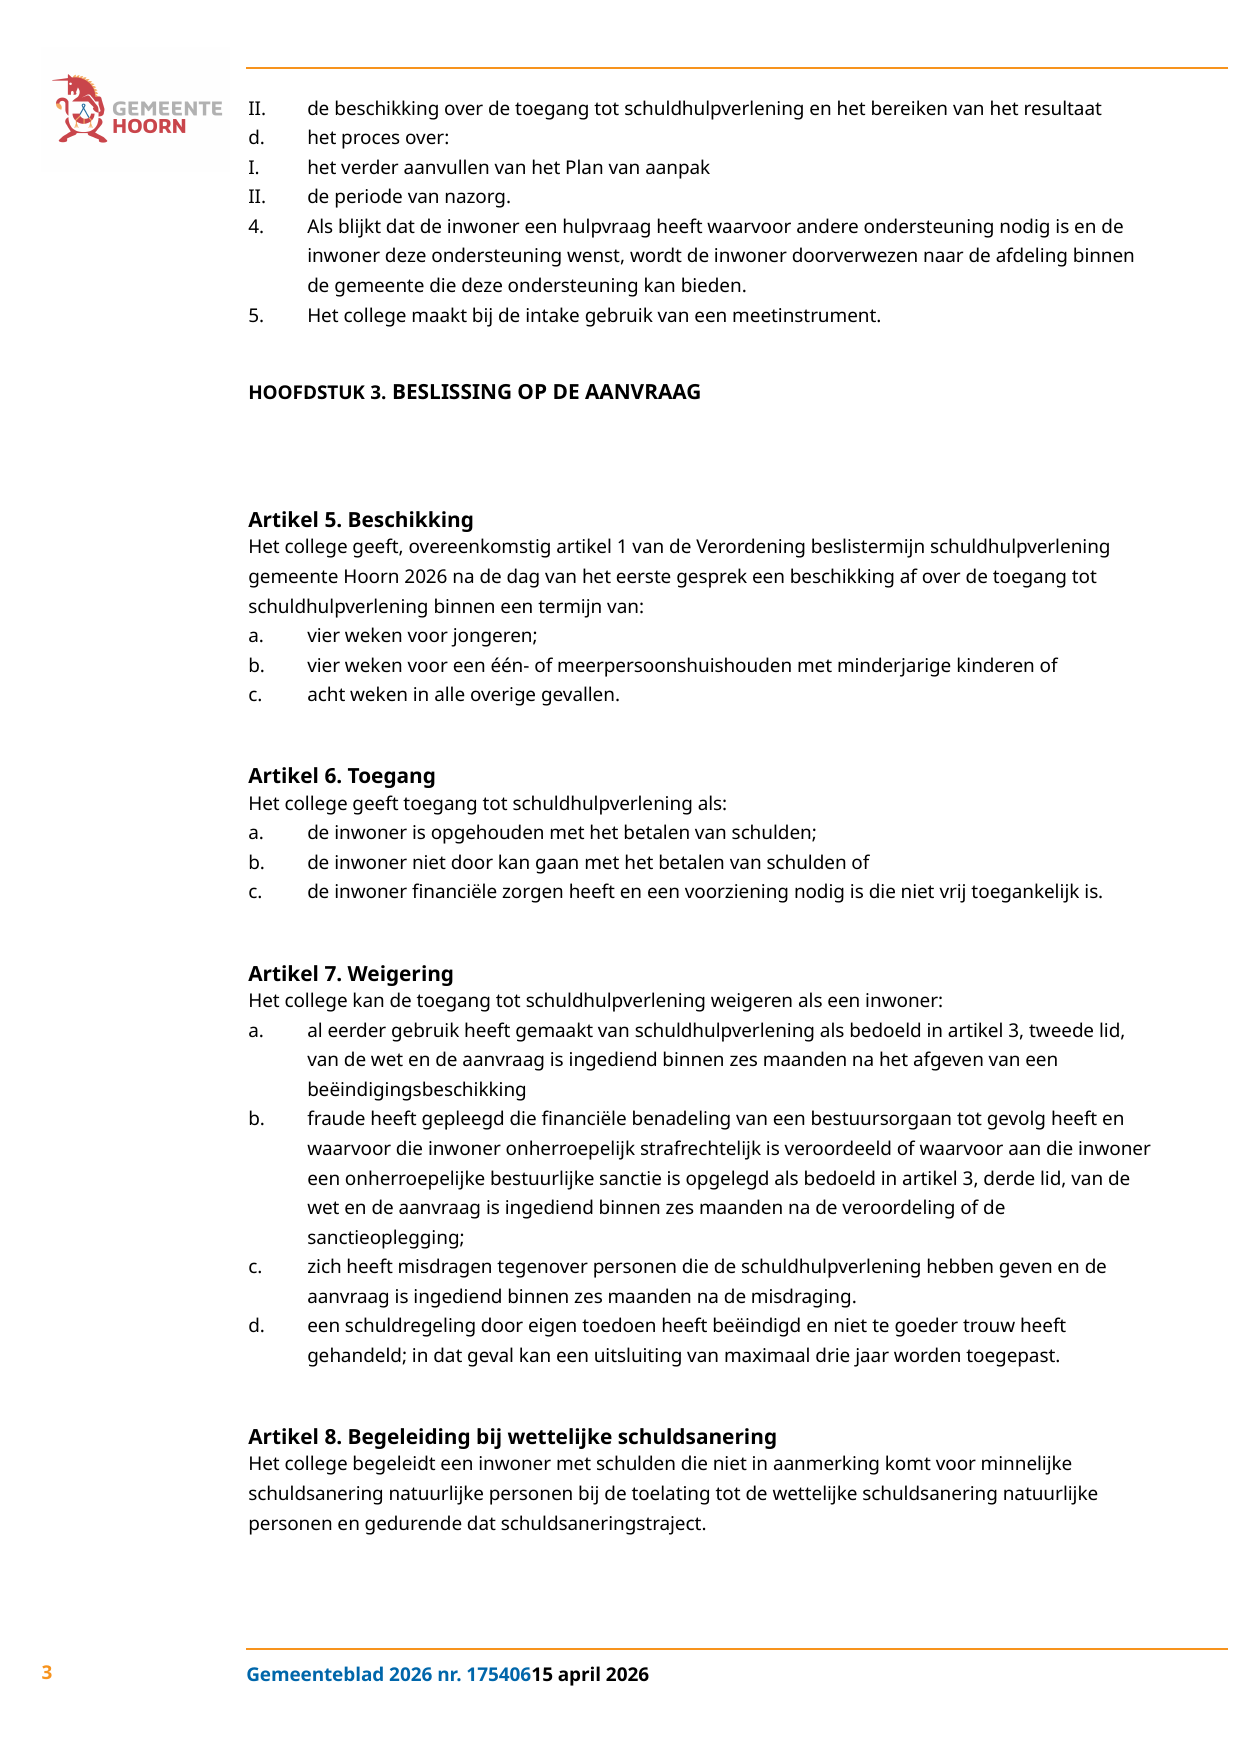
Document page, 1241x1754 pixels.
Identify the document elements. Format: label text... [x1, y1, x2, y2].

list de inwoner niet door kan gaan met het betalen van schulden of [248, 849, 1152, 875]
list Het college maakt bij de intake gebruik van een meetinstrument. [248, 302, 1152, 328]
list zich heeft misdragen tegenover personen die de schuldhulpverlening hebben geven en de aanvraag is ingediend binnen zes maanden na de misdraging. [248, 1253, 1152, 1309]
text Het college kan de toegang tot schuldhulpverlening weigeren als een inwoner: [248, 987, 1152, 1013]
list de periode van nazorg. [248, 183, 1152, 209]
list vier weken voor jongeren; [248, 622, 1152, 648]
list de inwoner financiële zorgen heeft en een voorziening nodig is die niet vrij toegankelijk is. [248, 879, 1152, 904]
text Artikel 7. Weigering [248, 959, 1152, 987]
list vier weken voor een één- of meerpersoonshuishouden met minderjarige kinderen of [248, 652, 1152, 678]
list de beschikking over de toegang tot schuldhulpverlening en het bereiken van het resultaat [248, 95, 1152, 121]
picture [41, 47, 231, 172]
list al eerder gebruik heeft gemaakt van schuldhulpverlening als bedoeld in artikel 3, tweede lid, van de wet en de aanvraag is ingediend binnen zes maanden na het afgeven van een beëindigingsbeschikking [248, 1017, 1152, 1102]
list het verder aanvullen van het Plan van aanpak [248, 154, 1152, 180]
text HOOFDSTUK 3. BESLISSING OP DE AANVRAAG [248, 377, 1152, 406]
text Het college begeleidt een inwoner met schulden die niet in aanmerking komt voor minnelijke schuldsanering natuurlijke personen bij de toelating tot de wettelijke schuldsanering natuurlijke personen en gedurende dat schuldsaneringstraject. [248, 1451, 1152, 1536]
text Het college geeft toegang tot schuldhulpverlening als: [248, 790, 1152, 816]
list het proces over: [248, 124, 1152, 150]
text Artikel 5. Beschikking [248, 505, 1152, 534]
list de inwoner is opgehouden met het betalen van schulden; [248, 819, 1152, 845]
list Als blijkt dat de inwoner een hulpvraag heeft waarvoor andere ondersteuning nodig is en de inwoner deze ondersteuning wenst, wordt de inwoner doorverwezen naar de afdeling binnen de gemeente die deze ondersteuning kan bieden. [248, 213, 1152, 298]
text Artikel 6. Toegang [248, 762, 1152, 790]
list een schuldregeling door eigen toedoen heeft beëindigd en niet te goeder trouw heeft gehandeld; in dat geval kan een uitsluiting van maximaal drie jaar worden toegepast. [248, 1313, 1152, 1368]
text Het college geeft, overeenkomstig artikel 1 van de Verordening beslistermijn schuldhulpverlening gemeente Hoorn 2026 na de dag van het eerste gesprek een beschikking af over de toegang tot schuldhulpverlening binnen een termijn van: [248, 534, 1152, 618]
text Artikel 8. Begeleiding bij wettelijke schuldsanering [248, 1422, 1152, 1451]
list fraude heeft gepleegd die financiële benadeling van een bestuursorgaan tot gevolg heeft en waarvoor die inwoner onherroepelijk strafrechtelijk is veroordeeld of waarvoor aan die inwoner een onherroepelijke bestuurlijke sanctie is opgelegd als bedoeld in artikel 3, derde lid, van de wet en de aanvraag is ingediend binnen zes maanden na de veroordeling of de sanctieoplegging; [248, 1106, 1152, 1249]
list acht weken in alle overige gevallen. [248, 682, 1152, 707]
